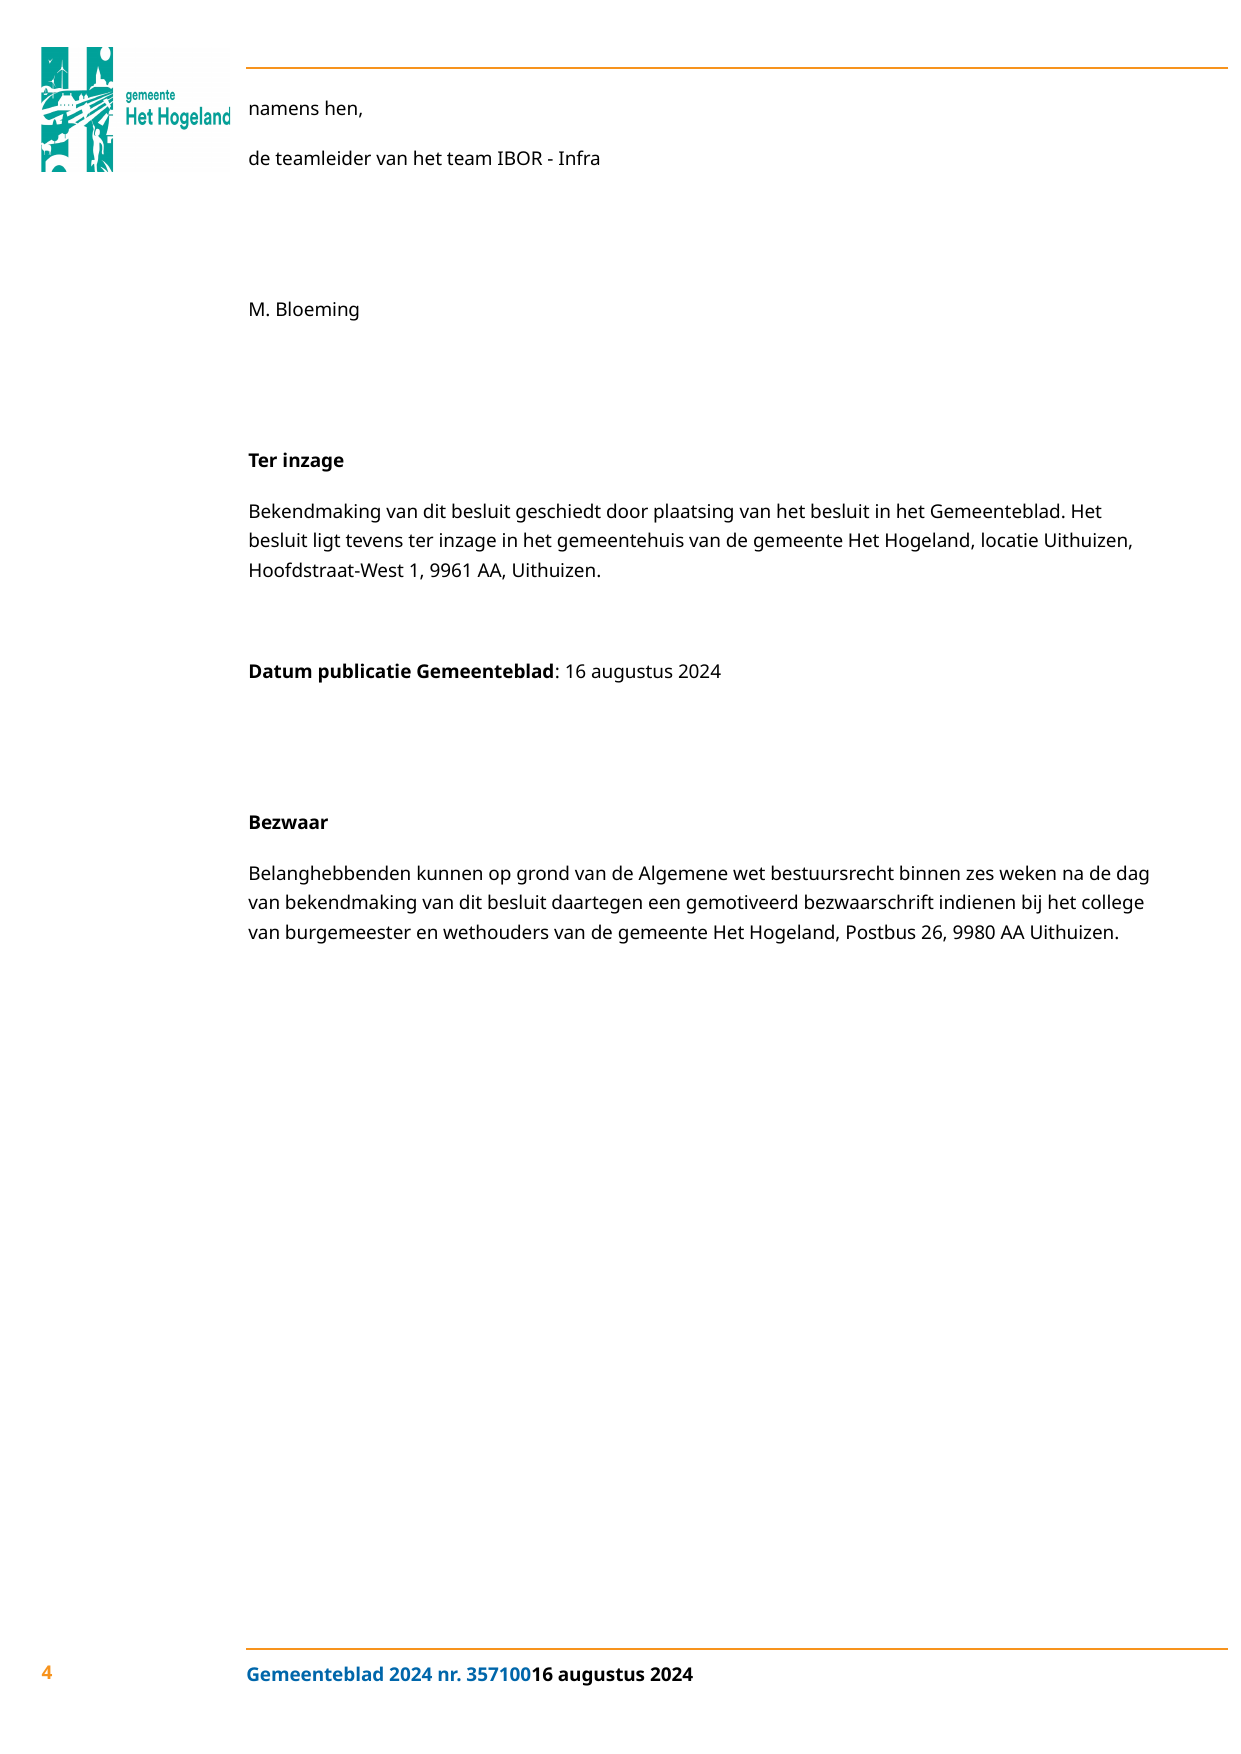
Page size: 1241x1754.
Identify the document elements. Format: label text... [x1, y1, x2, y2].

text Ter inzage [248, 448, 1152, 473]
text de teamleider van het team IBOR - Infra [248, 145, 1152, 171]
text Bekendmaking van dit besluit geschiedt door plaatsing van het besluit in het Gemeenteblad. Het besluit ligt tevens ter inzage in het gemeentehuis van de gemeente Het Hogeland, locatie Uithuizen, Hoofdstraat-West 1, 9961 AA, Uithuizen. [248, 498, 1152, 583]
text namens hen, [248, 95, 1152, 121]
picture [41, 47, 231, 172]
text Belanghebbenden kunnen op grond van de Algemene wet bestuursrecht binnen zes weken na de dag van bekendmaking van dit besluit daartegen een gemotiveerd bezwaarschrift indienen bij het college van burgemeester en wethouders van de gemeente Het Hogeland, Postbus 26, 9980 AA Uithuizen. [248, 860, 1152, 945]
text M. Bloeming [248, 296, 1152, 322]
text Datum publicatie Gemeenteblad: 16 augustus 2024 [248, 658, 1152, 684]
text Bezwaar [248, 809, 1152, 835]
